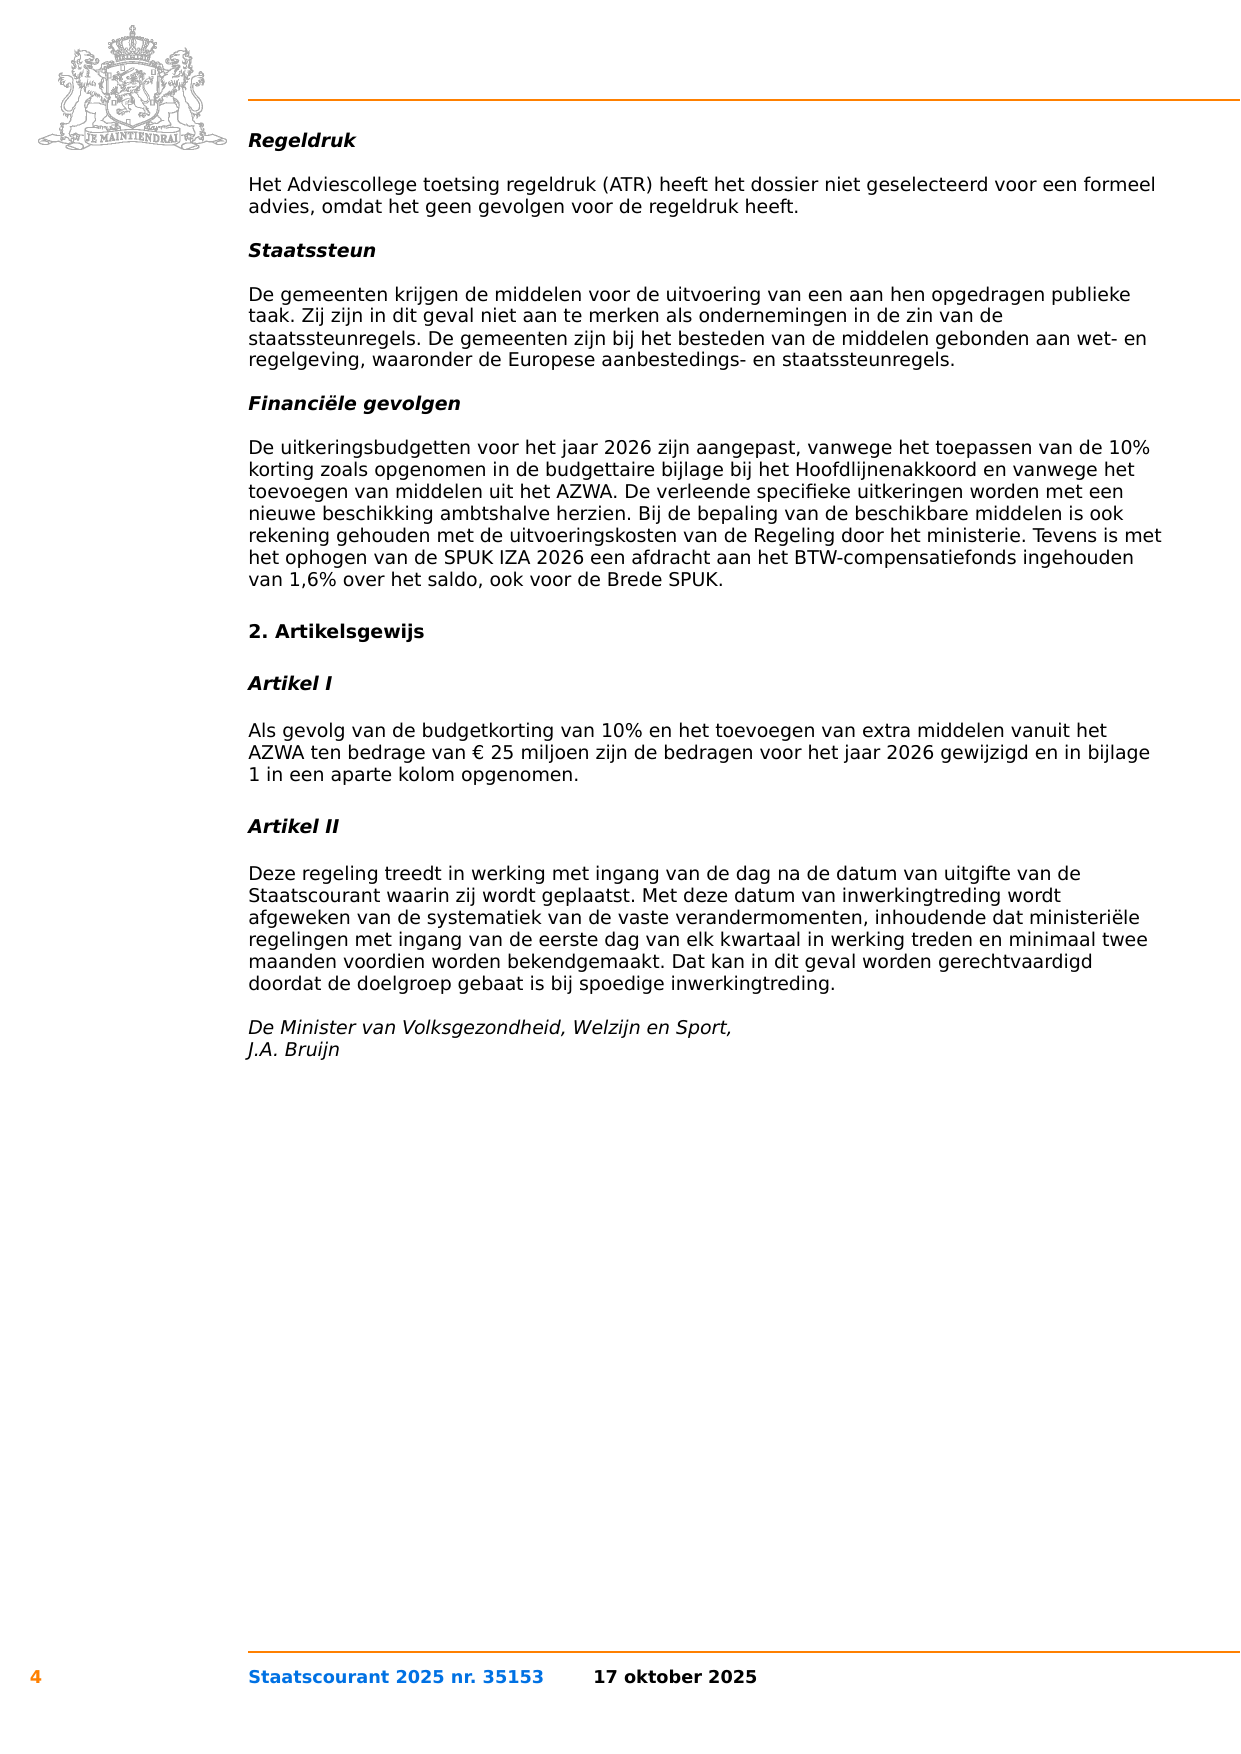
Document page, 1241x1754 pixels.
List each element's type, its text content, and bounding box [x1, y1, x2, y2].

picture [38, 25, 227, 150]
text Deze regeling treedt in werking met ingang van de dag na de datum van uitgifte van de Staatscourant waarin zij wordt geplaatst. Met deze datum van inwerkingtreding wordt afgeweken van de systematiek van de vaste verandermomenten, inhoudende dat ministeriële regelingen met ingang van de eerste dag van elk kwartaal in werking treden en minimaal twee maanden voordien worden bekendgemaakt. Dat kan in dit geval worden gerechtvaardigd doordat de doelgroep gebaat is bij spoedige inwerkingtreding. [248, 863, 1163, 995]
text De Minister van Volksgezondheid, Welzijn en Sport, J.A. Bruijn [248, 1017, 1163, 1061]
text De uitkeringsbudgetten voor het jaar 2026 zijn aangepast, vanwege het toepassen van de 10% korting zoals opgenomen in de budgettaire bijlage bij het Hoofdlijnenakkoord en vanwege het toevoegen van middelen uit het AZWA. De verleende specifieke uitkeringen worden met een nieuwe beschikking ambtshalve herzien. Bij de bepaling van de beschikbare middelen is ook rekening gehouden met de uitvoeringskosten van de Regeling door het ministerie. Tevens is met het ophogen van de SPUK IZA 2026 een afdracht aan het BTW-compensatiefonds ingehouden van 1,6% over het saldo, ook voor de Brede SPUK. [248, 437, 1163, 591]
text Het Adviescollege toetsing regeldruk (ATR) heeft het dossier niet geselecteerd voor een formeel advies, omdat het geen gevolgen voor de regeldruk heeft. [248, 174, 1163, 218]
text Als gevolg van de budgetkorting van 10% en het toevoegen van extra middelen vanuit het AZWA ten bedrage van € 25 miljoen zijn de bedragen voor het jaar 2026 gewijzigd en in bijlage 1 in een aparte kolom opgenomen. [248, 720, 1163, 786]
subtitle Financiële gevolgen [248, 393, 1163, 415]
subtitle Artikel I [248, 673, 1163, 695]
subtitle Regeldruk [248, 130, 1163, 152]
text De gemeenten krijgen de middelen voor de uitvoering van een aan hen opgedragen publieke taak. Zij zijn in dit geval niet aan te merken als ondernemingen in de zin van de staatssteunregels. De gemeenten zijn bij het besteden van de middelen gebonden aan wet- en regelgeving, waaronder de Europese aanbestedings- en staatssteunregels. [248, 283, 1163, 371]
subtitle Staatssteun [248, 239, 1163, 262]
subtitle Artikel II [248, 816, 1163, 838]
subtitle 2. Artikelsgewijs [248, 621, 1163, 643]
